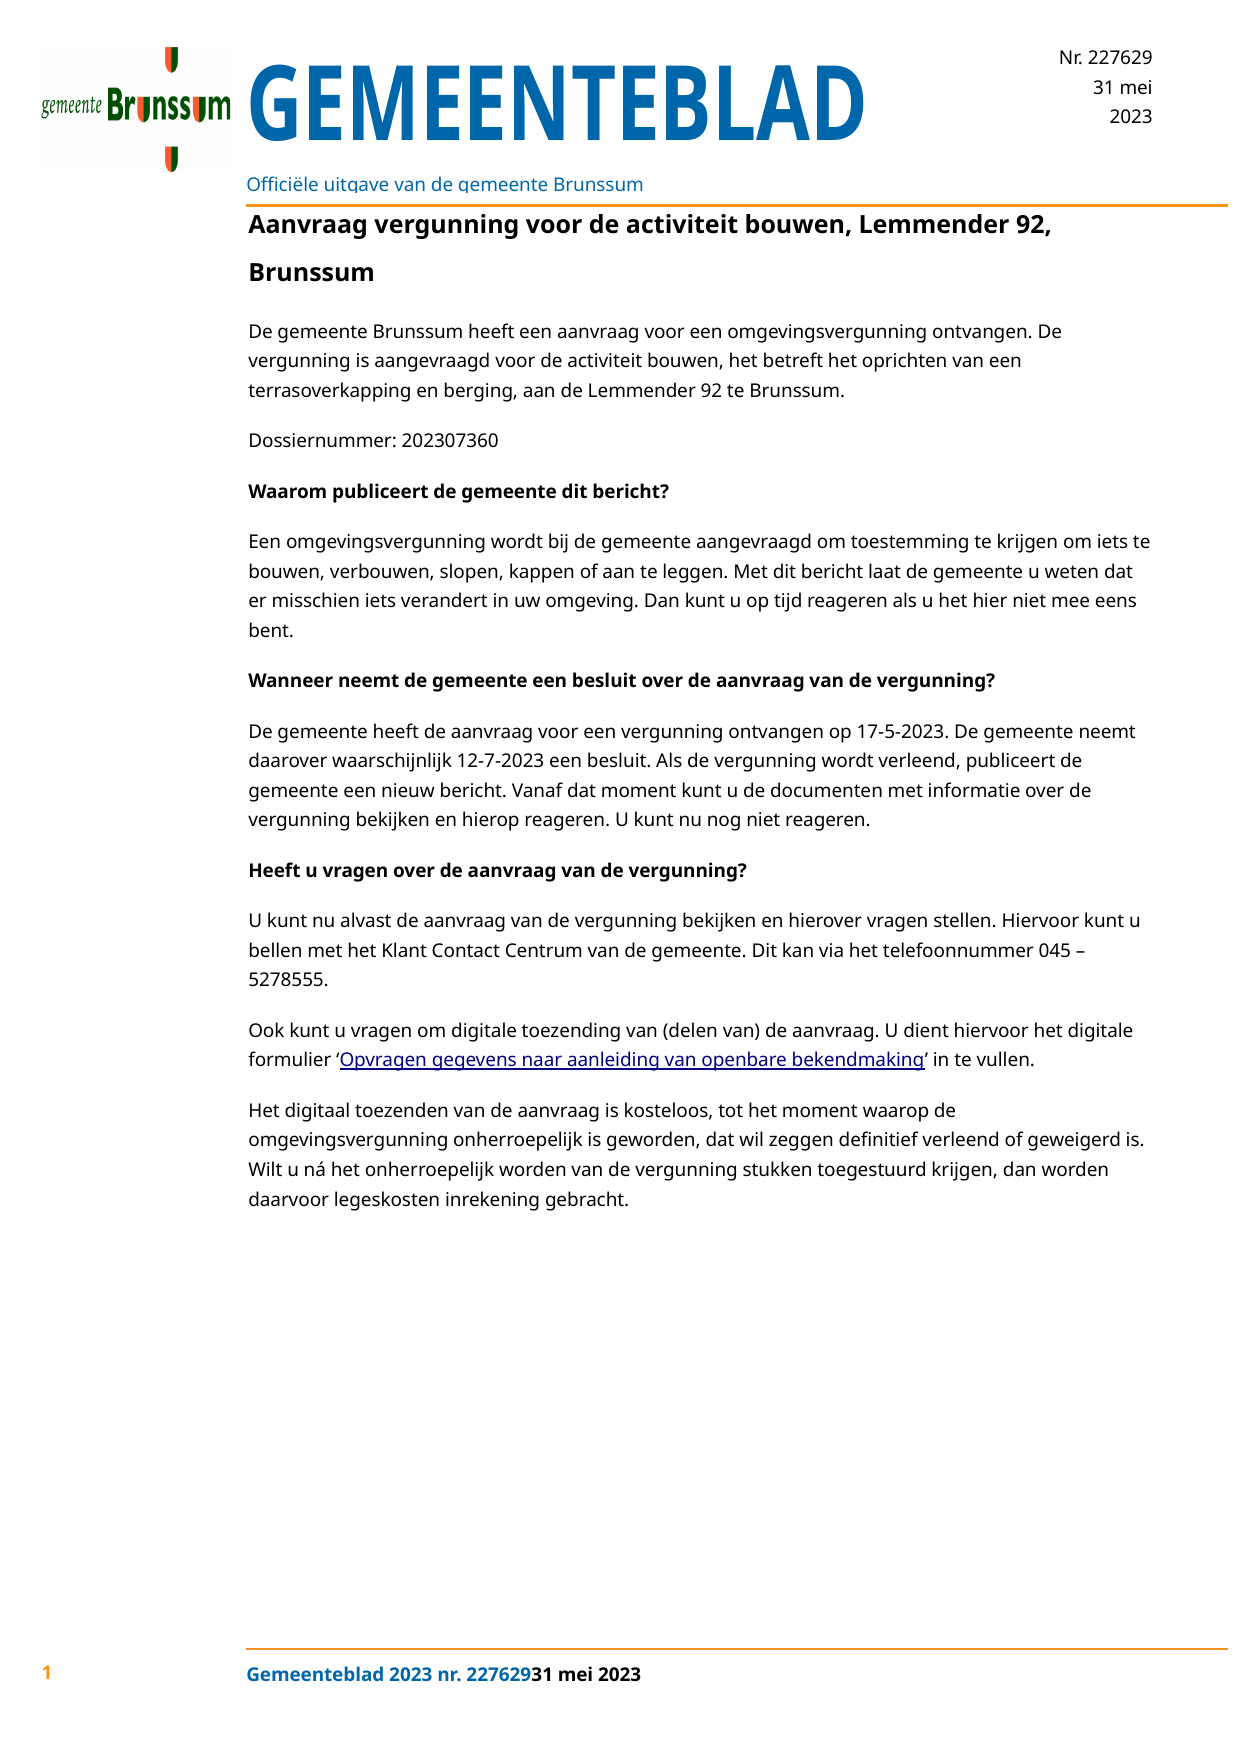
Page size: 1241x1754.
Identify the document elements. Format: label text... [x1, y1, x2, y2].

text Dossiernummer: 202307360 [248, 427, 1152, 453]
text Wanneer neemt de gemeente een besluit over de aanvraag van de vergunning? [248, 667, 1152, 693]
picture [41, 47, 231, 172]
text U kunt nu alvast de aanvraag van de vergunning bekijken en hierover vragen stellen. Hiervoor kunt u bellen met het Klant Contact Centrum van de gemeente. Dit kan via het telefoonnummer 045 – 5278555. [248, 907, 1152, 992]
text Waarom publiceert de gemeente dit bericht? [248, 478, 1152, 504]
text Aanvraag vergunning voor de activiteit bouwen, Lemmender 92, Brunssum [248, 207, 1152, 288]
text De gemeente Brunssum heeft een aanvraag voor een omgevingsvergunning ontvangen. De vergunning is aangevraagd voor de activiteit bouwen, het betreft het oprichten van een terrasoverkapping en berging, aan de Lemmender 92 te Brunssum. [248, 318, 1152, 403]
text Een omgevingsvergunning wordt bij de gemeente aangevraagd om toestemming te krijgen om iets te bouwen, verbouwen, slopen, kappen of aan te leggen. Met dit bericht laat de gemeente u weten dat er misschien iets verandert in uw omgeving. Dan kunt u op tijd reageren als u het hier niet mee eens bent. [248, 528, 1152, 643]
text Ook kunt u vragen om digitale toezending van (delen van) de aanvraag. U dient hiervoor het digitale formulier ‘Opvragen gegevens naar aanleiding van openbare bekendmaking’ in te vullen. [248, 1017, 1152, 1072]
text De gemeente heeft de aanvraag voor een vergunning ontvangen op 17-5-2023. De gemeente neemt daarover waarschijnlijk 12-7-2023 een besluit. Als de vergunning wordt verleend, publiceert de gemeente een nieuw bericht. Vanaf dat moment kunt u de documenten met informatie over de vergunning bekijken en hierop reageren. U kunt nu nog niet reageren. [248, 718, 1152, 832]
text Heeft u vragen over de aanvraag van de vergunning? [248, 857, 1152, 883]
text Het digitaal toezenden van de aanvraag is kosteloos, tot het moment waarop de omgevingsvergunning onherroepelijk is geworden, dat wil zeggen definitief verleend of geweigerd is. Wilt u ná het onherroepelijk worden van de vergunning stukken toegestuurd krijgen, dan worden daarvoor legeskosten inrekening gebracht. [248, 1097, 1152, 1212]
